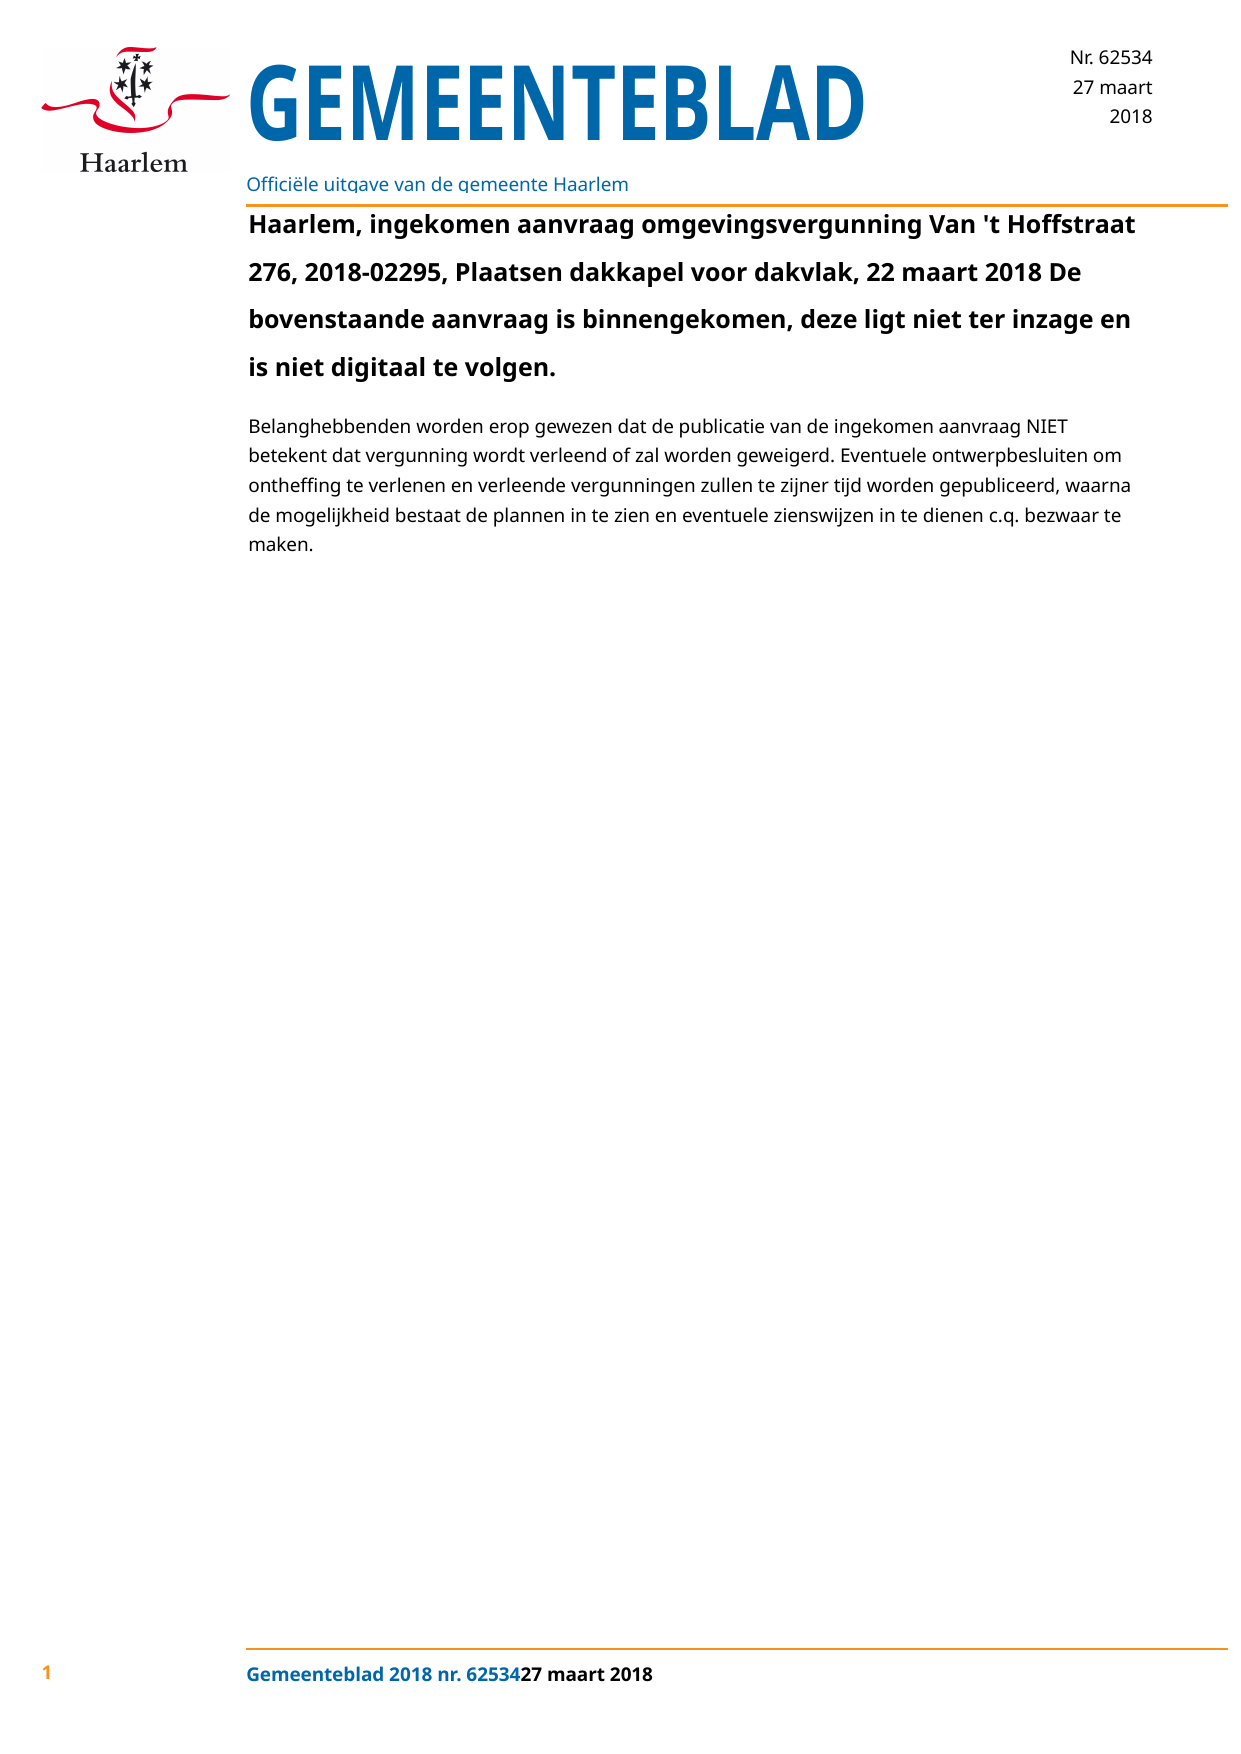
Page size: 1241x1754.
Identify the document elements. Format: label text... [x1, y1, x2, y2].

text Haarlem, ingekomen aanvraag omgevingsvergunning Van 't Hoffstraat 276, 2018-02295, Plaatsen dakkapel voor dakvlak, 22 maart 2018 De bovenstaande aanvraag is binnengekomen, deze ligt niet ter inzage en is niet digitaal te volgen. [248, 207, 1152, 384]
text Belanghebbenden worden erop gewezen dat de publicatie van de ingekomen aanvraag NIET betekent dat vergunning wordt verleend of zal worden geweigerd. Eventuele ontwerpbesluiten om ontheffing te verlenen en verleende vergunningen zullen te zijner tijd worden gepubliceerd, waarna de mogelijkheid bestaat de plannen in te zien en eventuele zienswijzen in te dienen c.q. bezwaar te maken. [248, 413, 1152, 557]
picture [41, 47, 231, 172]
